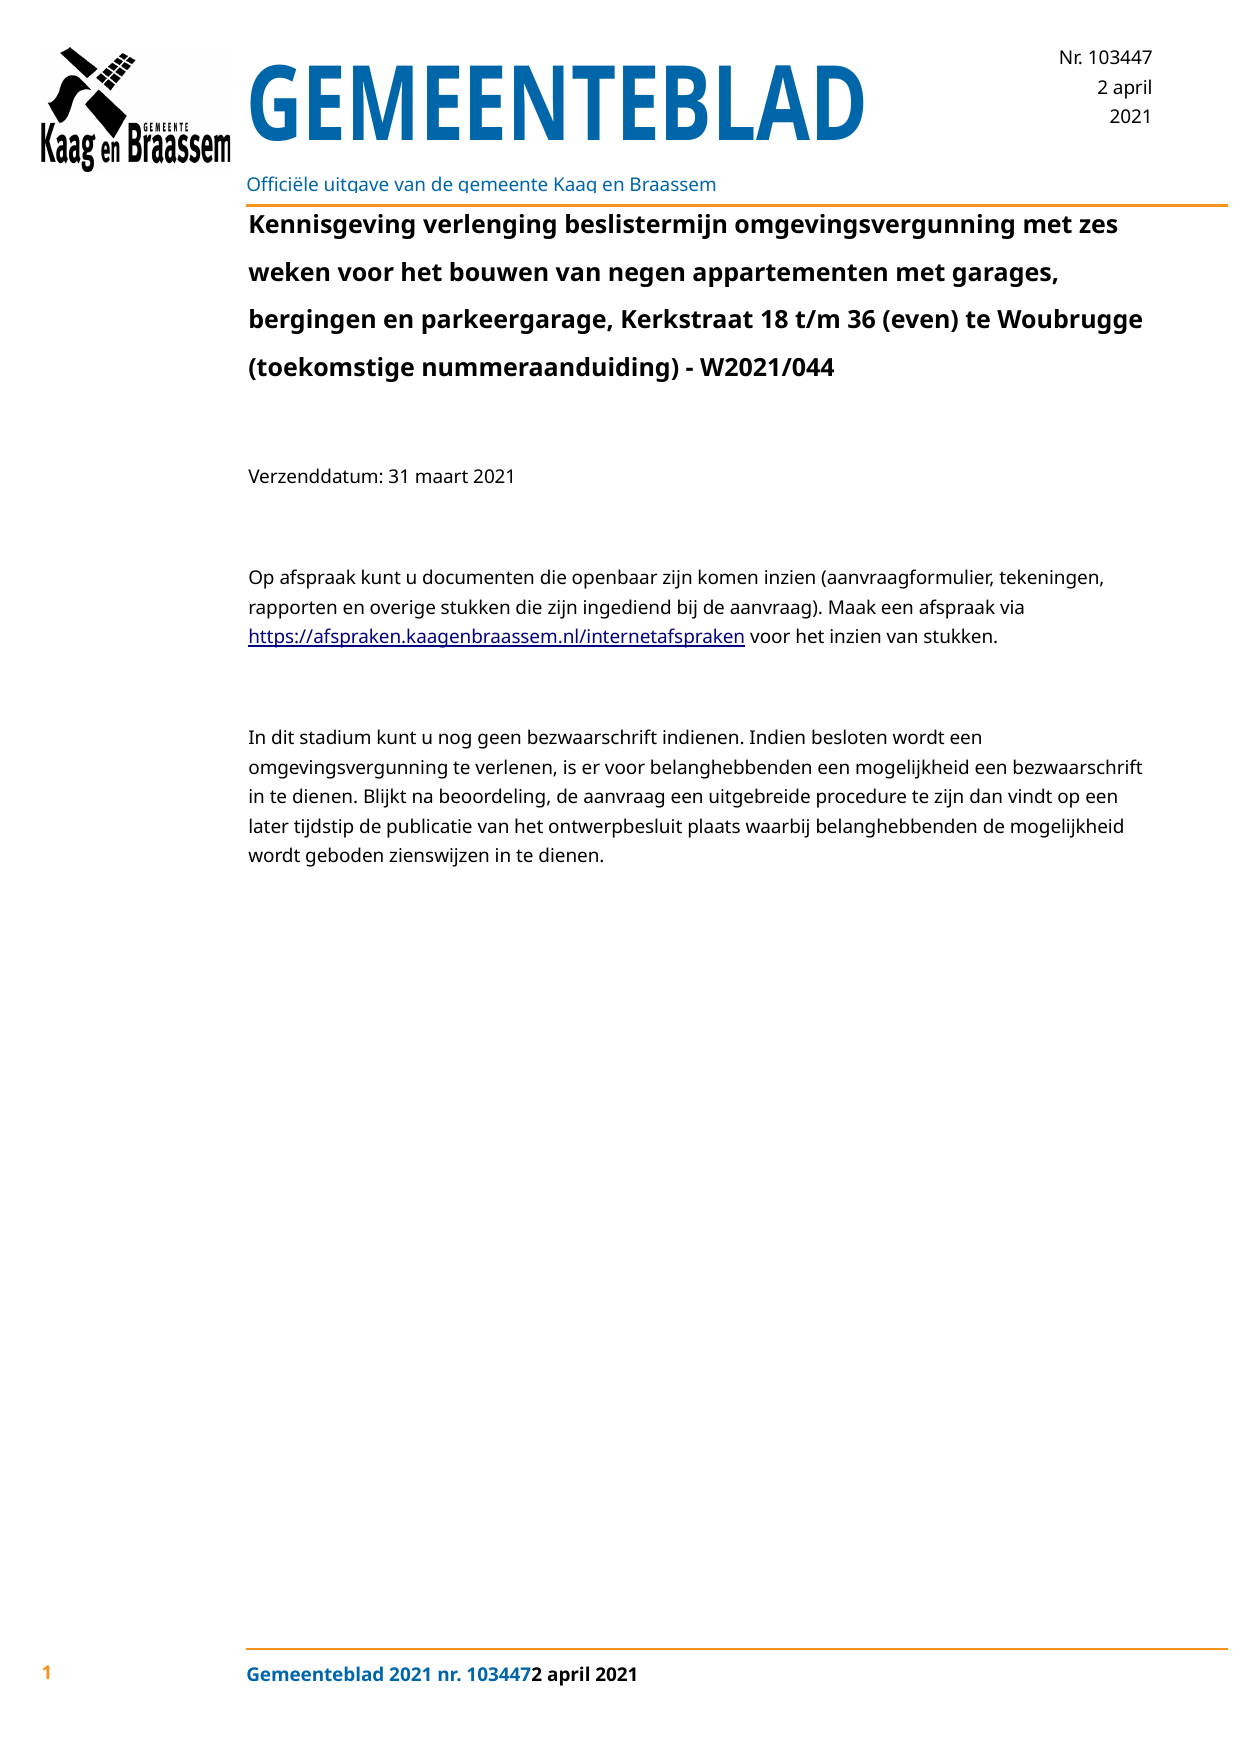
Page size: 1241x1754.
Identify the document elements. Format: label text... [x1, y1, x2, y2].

text In dit stadium kunt u nog geen bezwaarschrift indienen. Indien besloten wordt een omgevingsvergunning te verlenen, is er voor belanghebbenden een mogelijkheid een bezwaarschrift in te dienen. Blijkt na beoordeling, de aanvraag een uitgebreide procedure te zijn dan vindt op een later tijdstip de publicatie van het ontwerpbesluit plaats waarbij belanghebbenden de mogelijkheid wordt geboden zienswijzen in te dienen. [248, 724, 1152, 868]
text Op afspraak kunt u documenten die openbaar zijn komen inzien (aanvraagformulier, tekeningen, rapporten en overige stukken die zijn ingediend bij de aanvraag). Maak een afspraak via https://afspraken.kaagenbraassem.nl/internetafspraken voor het inzien van stukken. [248, 564, 1152, 649]
picture [41, 47, 231, 172]
text Verzenddatum: 31 maart 2021 [248, 463, 1152, 489]
text Kennisgeving verlenging beslistermijn omgevingsvergunning met zes weken voor het bouwen van negen appartementen met garages, bergingen en parkeergarage, Kerkstraat 18 t/m 36 (even) te Woubrugge (toekomstige nummeraanduiding) - W2021/044 [248, 207, 1152, 384]
